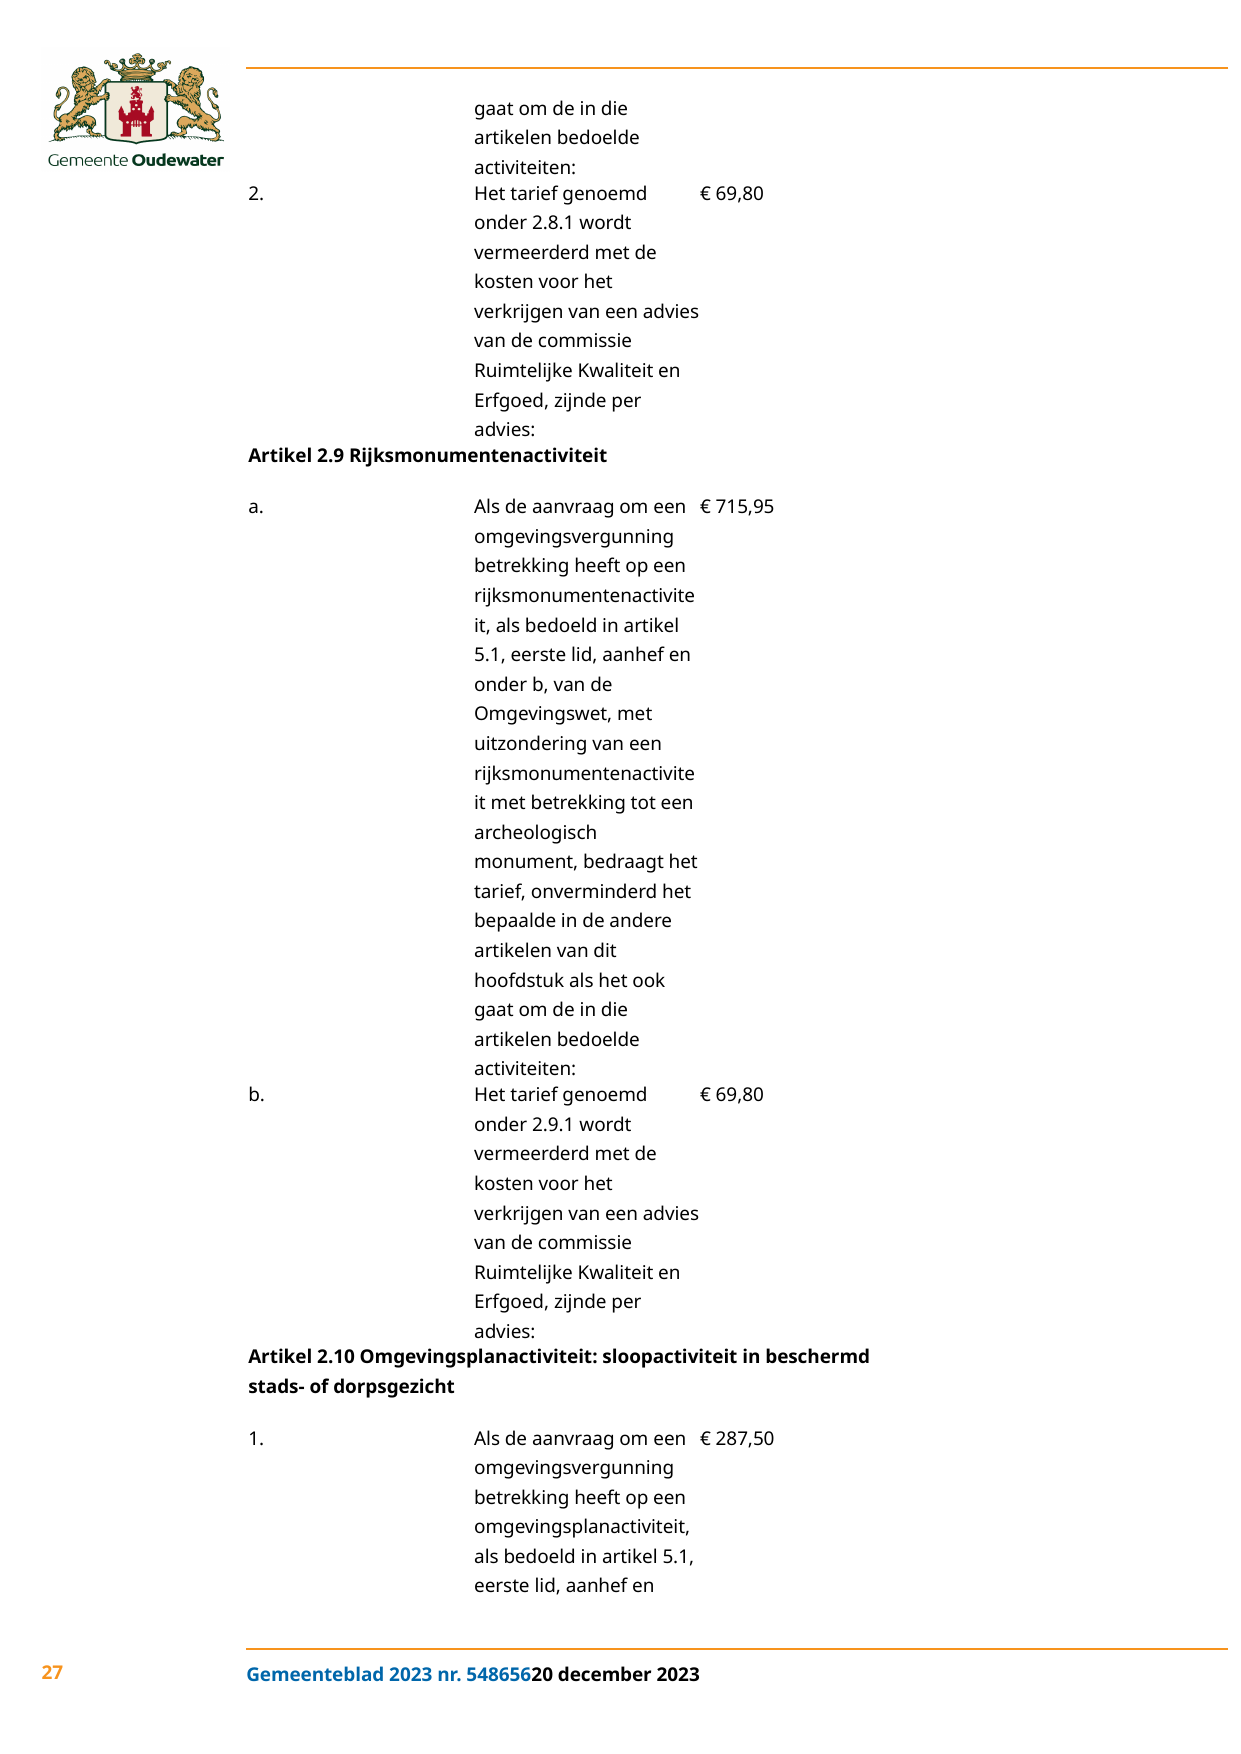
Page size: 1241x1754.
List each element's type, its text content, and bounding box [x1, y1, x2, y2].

table_cell [926, 442, 1152, 468]
table_cell € 69,80 [700, 1081, 926, 1344]
table_cell b. [248, 1081, 474, 1344]
table_cell 2. [248, 180, 474, 442]
table_cell [926, 1344, 1152, 1399]
table_cell [474, 1399, 700, 1425]
picture [41, 47, 231, 172]
table_cell [926, 494, 1152, 1081]
table_cell [700, 95, 926, 180]
table_cell € 287,50 [700, 1425, 926, 1598]
table_cell [926, 95, 1152, 180]
table_cell [926, 180, 1152, 442]
table_cell 1. [248, 1425, 474, 1598]
table_cell gaat om de in die artikelen bedoelde activiteiten: [474, 95, 700, 180]
table_cell Het tarief genoemd onder 2.8.1 wordt vermeerderd met de kosten voor het verkrijgen van een advies van de commissie Ruimtelijke Kwaliteit en Erfgoed, zijnde per advies: [474, 180, 700, 442]
table_cell [700, 1399, 926, 1425]
table_cell Artikel 2.9 Rijksmonumentenactiviteit [248, 442, 926, 468]
table_cell Als de aanvraag om een omgevingsvergunning betrekking heeft op een omgevingsplanactiviteit, als bedoeld in artikel 5.1, eerste lid, aanhef en [474, 1425, 700, 1598]
table_cell Het tarief genoemd onder 2.9.1 wordt vermeerderd met de kosten voor het verkrijgen van een advies van de commissie Ruimtelijke Kwaliteit en Erfgoed, zijnde per advies: [474, 1081, 700, 1344]
table_cell [926, 1081, 1152, 1344]
table_cell [248, 95, 474, 180]
table_cell [474, 468, 700, 493]
table_cell [926, 468, 1152, 493]
table_cell [248, 468, 474, 493]
table_cell [700, 468, 926, 493]
table_cell [926, 1399, 1152, 1425]
table_cell Als de aanvraag om een omgevingsvergunning betrekking heeft op een rijksmonumentenactiviteit, als bedoeld in artikel 5.1, eerste lid, aanhef en onder b, van de Omgevingswet, met uitzondering van een rijksmonumentenactiviteit met betrekking tot een archeologisch monument, bedraagt het tarief, onverminderd het bepaalde in de andere artikelen van dit hoofdstuk als het ook gaat om de in die artikelen bedoelde activiteiten: [474, 494, 700, 1081]
table_cell € 715,95 [700, 494, 926, 1081]
table_cell [248, 1399, 474, 1425]
table_cell [926, 1425, 1152, 1598]
table_cell Artikel 2.10 Omgevingsplanactiviteit: sloopactiviteit in beschermd stads- of dorpsgezicht [248, 1344, 926, 1399]
table_cell a. [248, 494, 474, 1081]
table_cell € 69,80 [700, 180, 926, 442]
